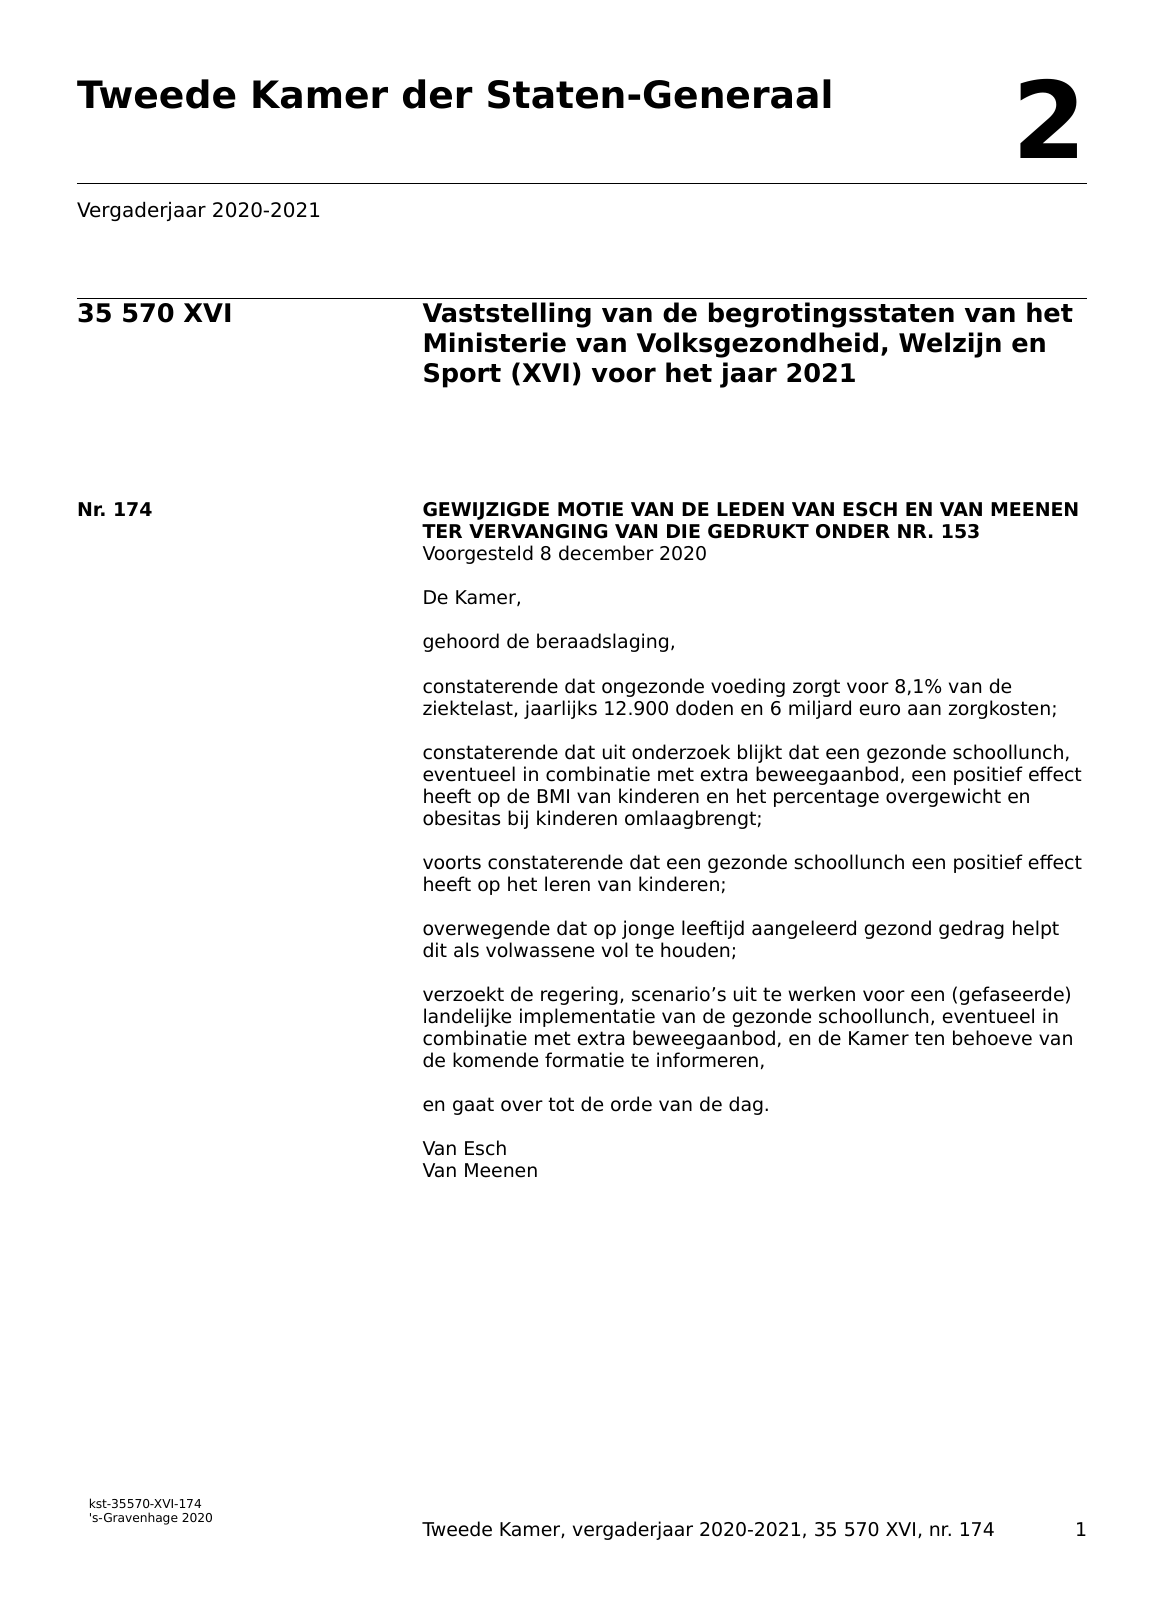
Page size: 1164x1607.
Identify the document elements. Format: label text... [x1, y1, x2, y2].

text overwegende dat op jonge leeftijd aangeleerd gezond gedrag helpt dit als volwassene vol te houden; [422, 918, 1087, 962]
table_cell Vergaderjaar 2020-2021 [77, 184, 1087, 298]
subtitle 35 570 XVI Vaststelling van de begrotingsstaten van het Ministerie van Volksgezondheid, Welzijn en Sport (XVI) voor het jaar 2021 [77, 299, 1087, 388]
text constaterende dat uit onderzoek blijkt dat een gezonde schoollunch, eventueel in combinatie met extra beweegaanbod, een positief effect heeft op de BMI van kinderen en het percentage overgewicht en obesitas bij kinderen omlaagbrengt; [422, 742, 1087, 829]
text Van Esch [422, 1138, 1087, 1160]
text verzoekt de regering, scenario’s uit te werken voor een (gefaseerde) landelijke implementatie van de gezonde schoollunch, eventueel in combinatie met extra beweegaanbod, en de Kamer ten behoeve van de komende formatie te informeren, [422, 984, 1087, 1072]
text constaterende dat ongezonde voeding zorgt voor 8,1% van de ziektelast, jaarlijks 12.900 doden en 6 miljard euro aan zorgkosten; [422, 676, 1087, 719]
subtitle Nr. 174 GEWIJZIGDE MOTIE VAN DE LEDEN VAN ESCH EN VAN MEENEN TER VERVANGING VAN DIE GEDRUKT ONDER NR. 153 [77, 499, 1087, 543]
text voorts constaterende dat een gezonde schoollunch een positief effect heeft op het leren van kinderen; [422, 852, 1087, 896]
text kst-35570-XVI-174 [88, 1497, 323, 1511]
text De Kamer, [422, 587, 1087, 609]
table_header Tweede Kamer der Staten-Generaal [77, 59, 886, 183]
text en gaat over tot de orde van de dag. [422, 1094, 1087, 1116]
text gehoord de beraadslaging, [422, 631, 1087, 653]
text 's-Gravenhage 2020 [88, 1511, 323, 1525]
table_header 2 [886, 59, 1087, 183]
text Voorgesteld 8 december 2020 [422, 543, 1087, 565]
text Van Meenen [422, 1160, 1087, 1182]
